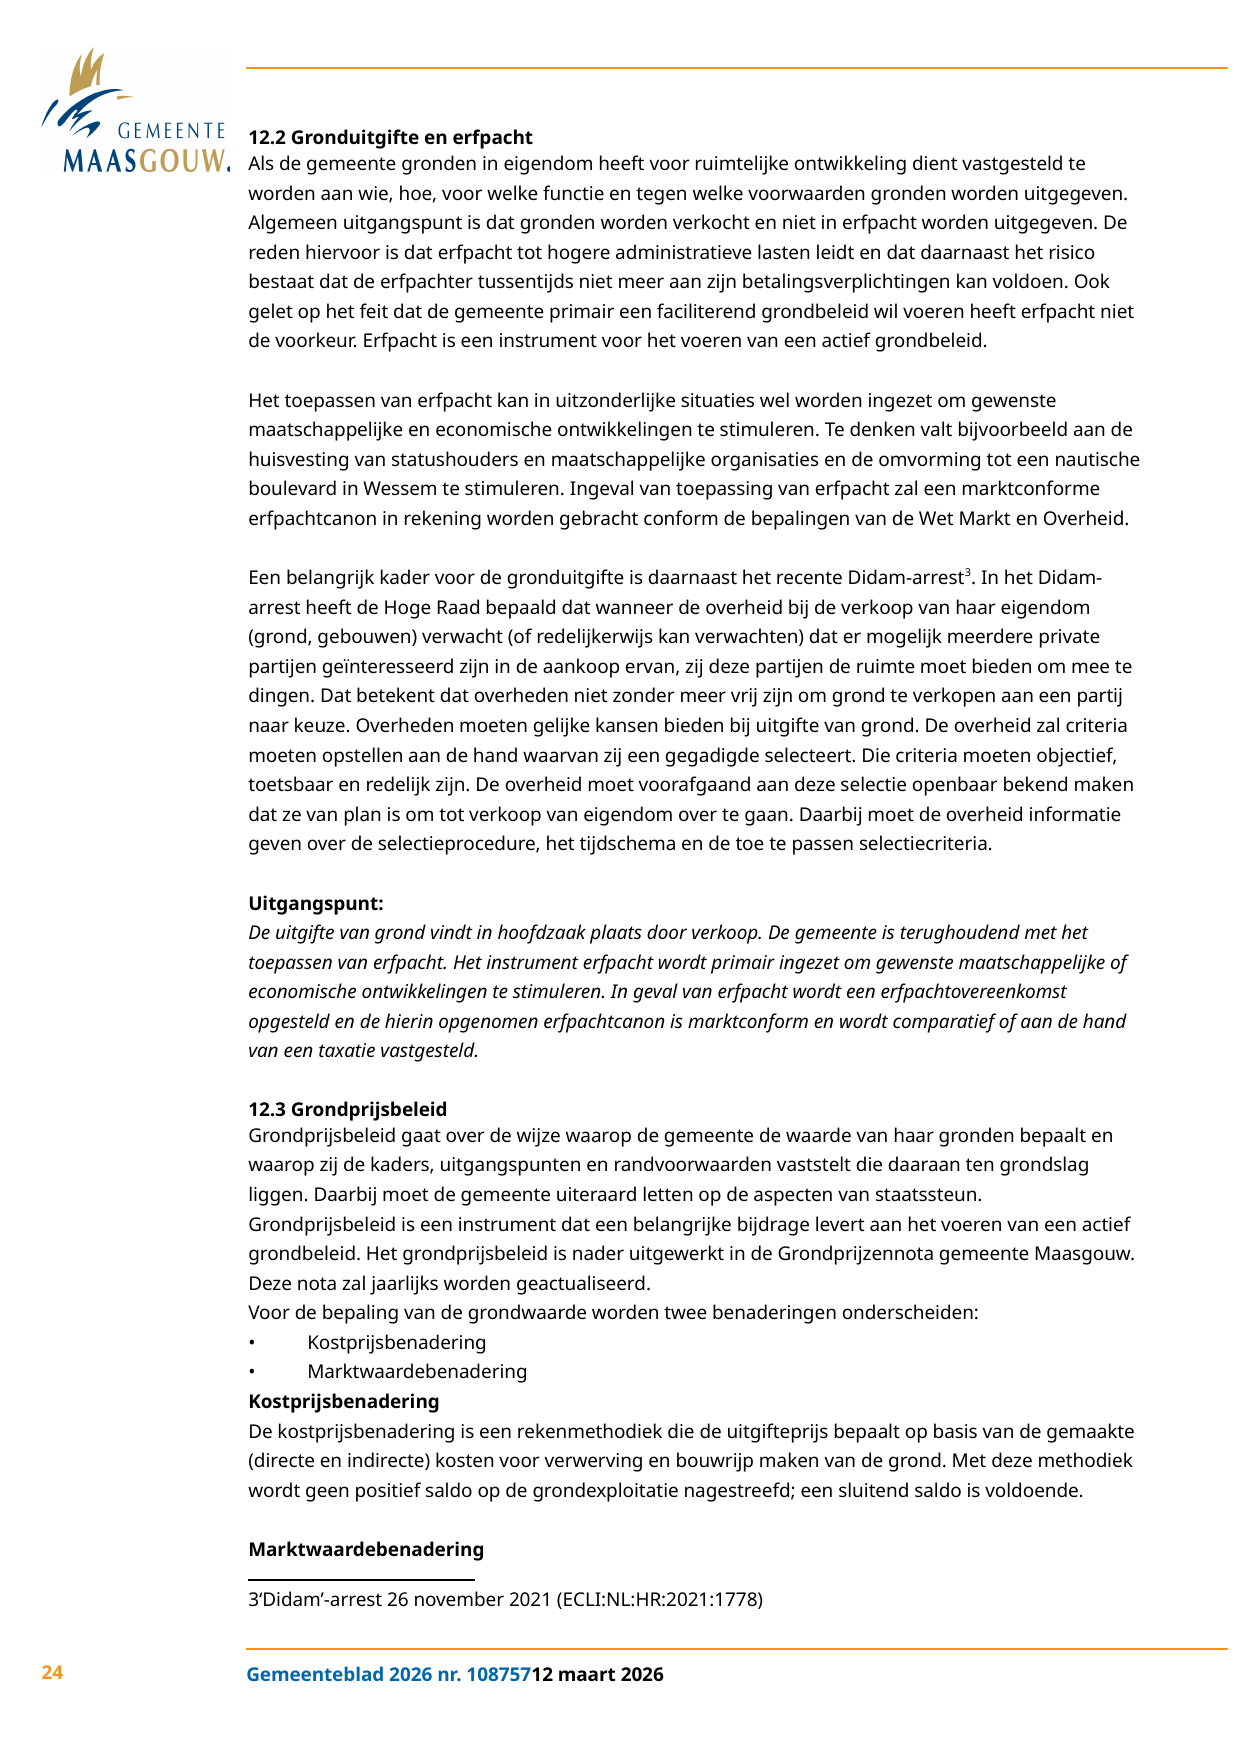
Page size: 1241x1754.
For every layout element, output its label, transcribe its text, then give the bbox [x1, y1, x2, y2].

text Als de gemeente gronden in eigendom heeft voor ruimtelijke ontwikkeling dient vastgesteld te worden aan wie, hoe, voor welke functie en tegen welke voorwaarden gronden worden uitgegeven. Algemeen uitgangspunt is dat gronden worden verkocht en niet in erfpacht worden uitgegeven. De reden hiervoor is dat erfpacht tot hogere administratieve lasten leidt en dat daarnaast het risico bestaat dat de erfpachter tussentijds niet meer aan zijn betalingsverplichtingen kan voldoen. Ook gelet op het feit dat de gemeente primair een faciliterend grondbeleid wil voeren heeft erfpacht niet de voorkeur. Erfpacht is een instrument voor het voeren van een actief grondbeleid. [248, 150, 1152, 353]
text 12.3 Grondprijsbeleid [248, 1096, 1152, 1122]
text Grondprijsbeleid gaat over de wijze waarop de gemeente de waarde van haar gronden bepaalt en waarop zij de kaders, uitgangspunten en randvoorwaarden vaststelt die daaraan ten grondslag liggen. Daarbij moet de gemeente uiteraard letten op de aspecten van staatssteun. [248, 1122, 1152, 1207]
list Marktwaardebenadering [248, 1359, 1152, 1384]
text De kostprijsbenadering is een rekenmethodiek die de uitgifteprijs bepaalt op basis van de gemaakte (directe en indirecte) kosten voor verwerving en bouwrijp maken van de grond. Met deze methodiek wordt geen positief saldo op de grondexploitatie nagestreefd; een sluitend saldo is voldoende. [248, 1418, 1152, 1503]
text Kostprijsbenadering [248, 1388, 1152, 1414]
text 12.2 Gronduitgifte en erfpacht [248, 124, 1152, 150]
text Een belangrijk kader voor de gronduitgifte is daarnaast het recente Didam-arrest. In het Didam-arrest heeft de Hoge Raad bepaald dat wanneer de overheid bij de verkoop van haar eigendom (grond, gebouwen) verwacht (of redelijkerwijs kan verwachten) dat er mogelijk meerdere private partijen geïnteresseerd zijn in de aankoop ervan, zij deze partijen de ruimte moet bieden om mee te dingen. Dat betekent dat overheden niet zonder meer vrij zijn om grond te verkopen aan een partij naar keuze. Overheden moeten gelijke kansen bieden bij uitgifte van grond. De overheid zal criteria moeten opstellen aan de hand waarvan zij een gegadigde selecteert. Die criteria moeten objectief, toetsbaar en redelijk zijn. De overheid moet voorafgaand aan deze selectie openbaar bekend maken dat ze van plan is om tot verkoop van eigendom over te gaan. Daarbij moet de overheid informatie geven over de selectieprocedure, het tijdschema en de toe te passen selectiecriteria. [248, 564, 1152, 856]
text Marktwaardebenadering [248, 1536, 1152, 1562]
text ‘Didam’-arrest 26 november 2021 (ECLI:NL:HR:2021:1778) [248, 1586, 1152, 1612]
text Het toepassen van erfpacht kan in uitzonderlijke situaties wel worden ingezet om gewenste maatschappelijke en economische ontwikkelingen te stimuleren. Te denken valt bijvoorbeeld aan de huisvesting van statushouders en maatschappelijke organisaties en de omvorming tot een nautische boulevard in Wessem te stimuleren. Ingeval van toepassing van erfpacht zal een marktconforme erfpachtcanon in rekening worden gebracht conform de bepalingen van de Wet Markt en Overheid. [248, 387, 1152, 531]
text Voor de bepaling van de grondwaarde worden twee benaderingen onderscheiden: [248, 1299, 1152, 1325]
picture [41, 47, 231, 172]
list Kostprijsbenadering [248, 1329, 1152, 1355]
table_header Uitgangspunt: De uitgifte van grond vindt in hoofdzaak plaats door verkoop. De gemeente is terughoudend met het toepassen van erfpacht. Het instrument erfpacht wordt primair ingezet om gewenste maatschappelijke of economische ontwikkelingen te stimuleren. In geval van erfpacht wordt een erfpachtovereenkomst opgesteld en de hierin opgenomen erfpachtcanon is marktconform en wordt comparatief of aan de hand van een taxatie vastgesteld. [248, 890, 1152, 1063]
text Grondprijsbeleid is een instrument dat een belangrijke bijdrage levert aan het voeren van een actief grondbeleid. Het grondprijsbeleid is nader uitgewerkt in de Grondprijzennota gemeente Maasgouw. Deze nota zal jaarlijks worden geactualiseerd. [248, 1211, 1152, 1296]
